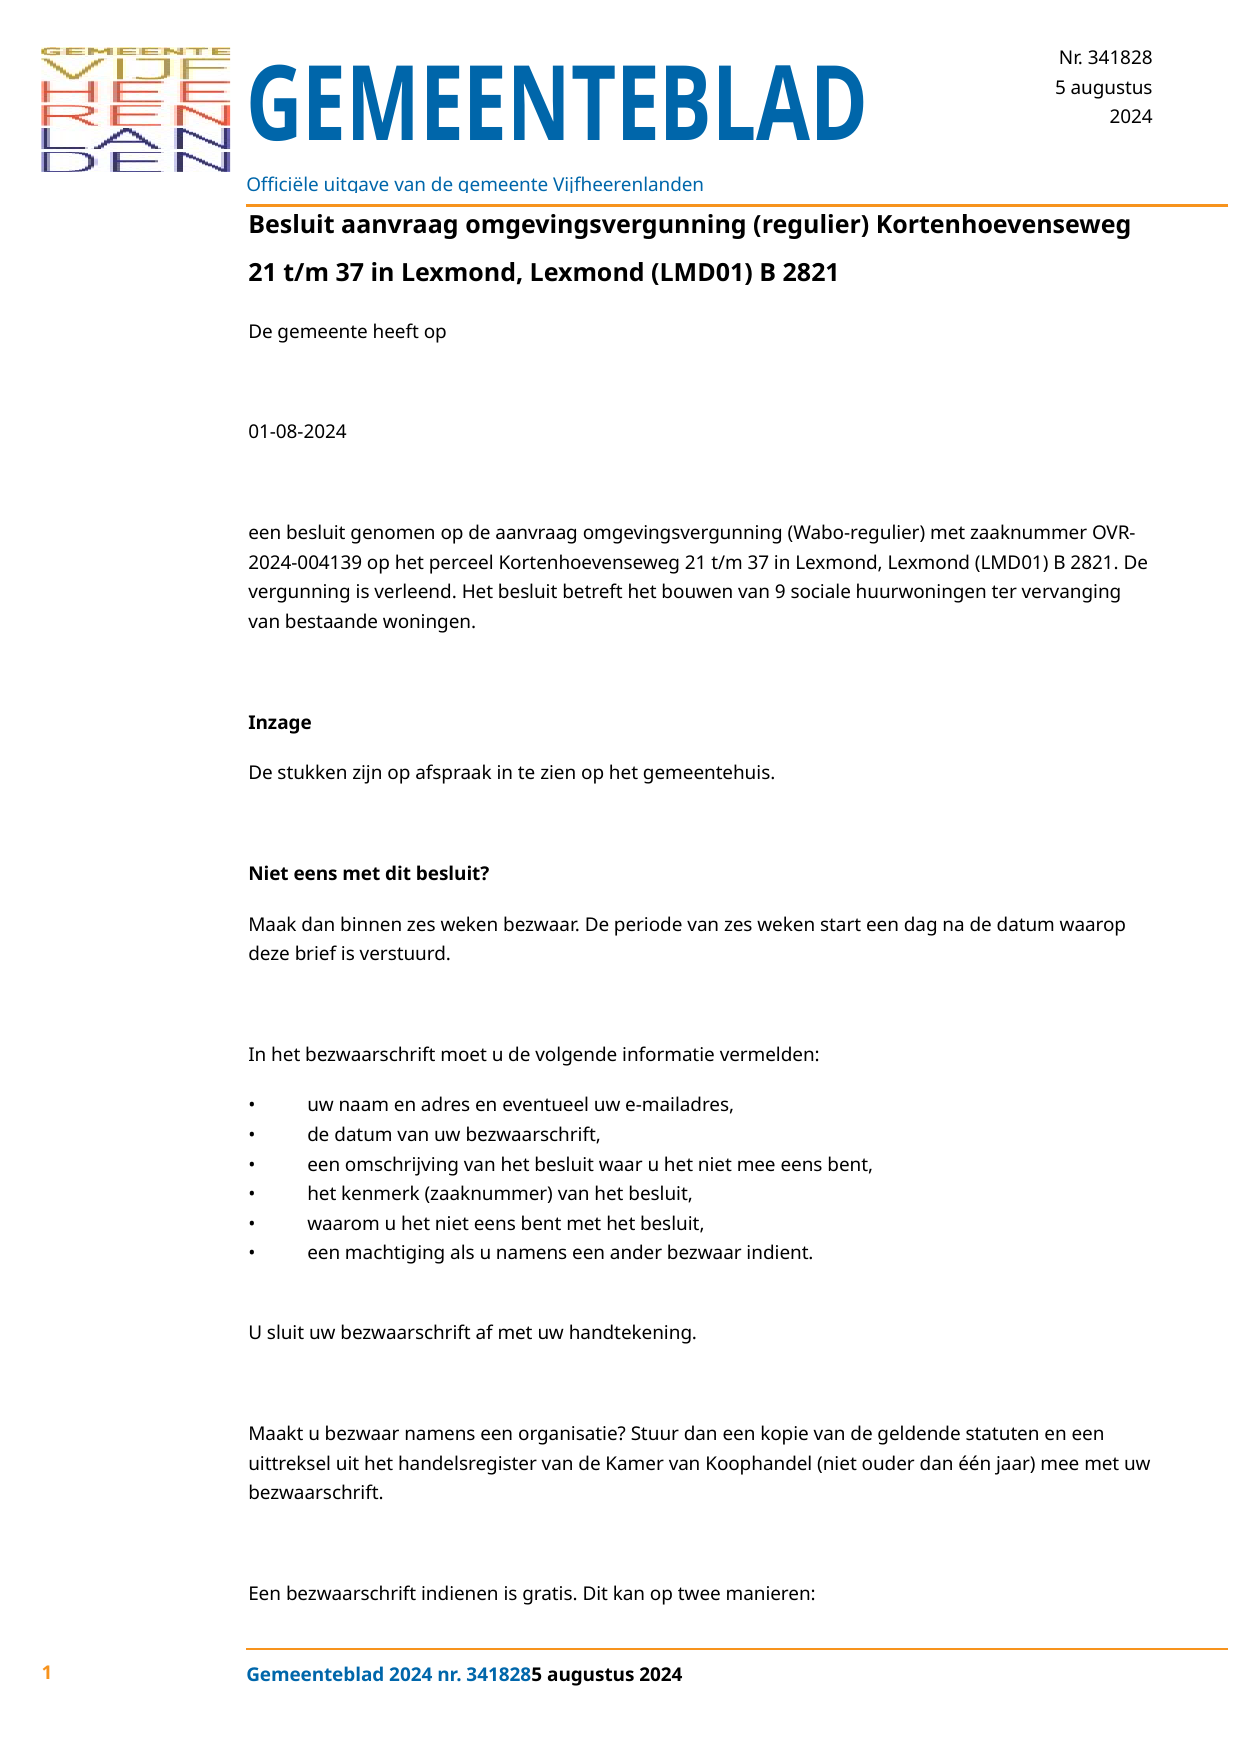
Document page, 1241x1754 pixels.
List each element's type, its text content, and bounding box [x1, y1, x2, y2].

text In het bezwaarschrift moet u de volgende informatie vermelden: [248, 1041, 1152, 1067]
text U sluit uw bezwaarschrift af met uw handtekening. [248, 1319, 1152, 1345]
list een omschrijving van het besluit waar u het niet mee eens bent, [248, 1151, 1152, 1177]
text De gemeente heeft op [248, 318, 1152, 344]
list het kenmerk (zaaknummer) van het besluit, [248, 1180, 1152, 1206]
text Besluit aanvraag omgevingsvergunning (regulier) Kortenhoevenseweg 21 t/m 37 in Lexmond, Lexmond (LMD01) B 2821 [248, 207, 1152, 288]
text 01-08-2024 [248, 419, 1152, 444]
text Niet eens met dit besluit? [248, 860, 1152, 886]
text Maak dan binnen zes weken bezwaar. De periode van zes weken start een dag na de datum waarop deze brief is verstuurd. [248, 911, 1152, 966]
text Maakt u bezwaar namens een organisatie? Stuur dan een kopie van de geldende statuten en een uittreksel uit het handelsregister van de Kamer van Koophandel (niet ouder dan één jaar) mee met uw bezwaarschrift. [248, 1420, 1152, 1505]
picture [41, 47, 231, 172]
text een besluit genomen op de aanvraag omgevingsvergunning (Wabo-regulier) met zaaknummer OVR-2024-004139 op het perceel Kortenhoevenseweg 21 t/m 37 in Lexmond, Lexmond (LMD01) B 2821. De vergunning is verleend. Het besluit betreft het bouwen van 9 sociale huurwoningen ter vervanging van bestaande woningen. [248, 519, 1152, 634]
text De stukken zijn op afspraak in te zien op het gemeentehuis. [248, 759, 1152, 785]
list uw naam en adres en eventueel uw e-mailadres, [248, 1092, 1152, 1117]
list een machtiging als u namens een ander bezwaar indient. [248, 1239, 1152, 1265]
list waarom u het niet eens bent met het besluit, [248, 1210, 1152, 1236]
list de datum van uw bezwaarschrift, [248, 1121, 1152, 1147]
text Inzage [248, 709, 1152, 735]
text Een bezwaarschrift indienen is gratis. Dit kan op twee manieren: [248, 1580, 1152, 1606]
